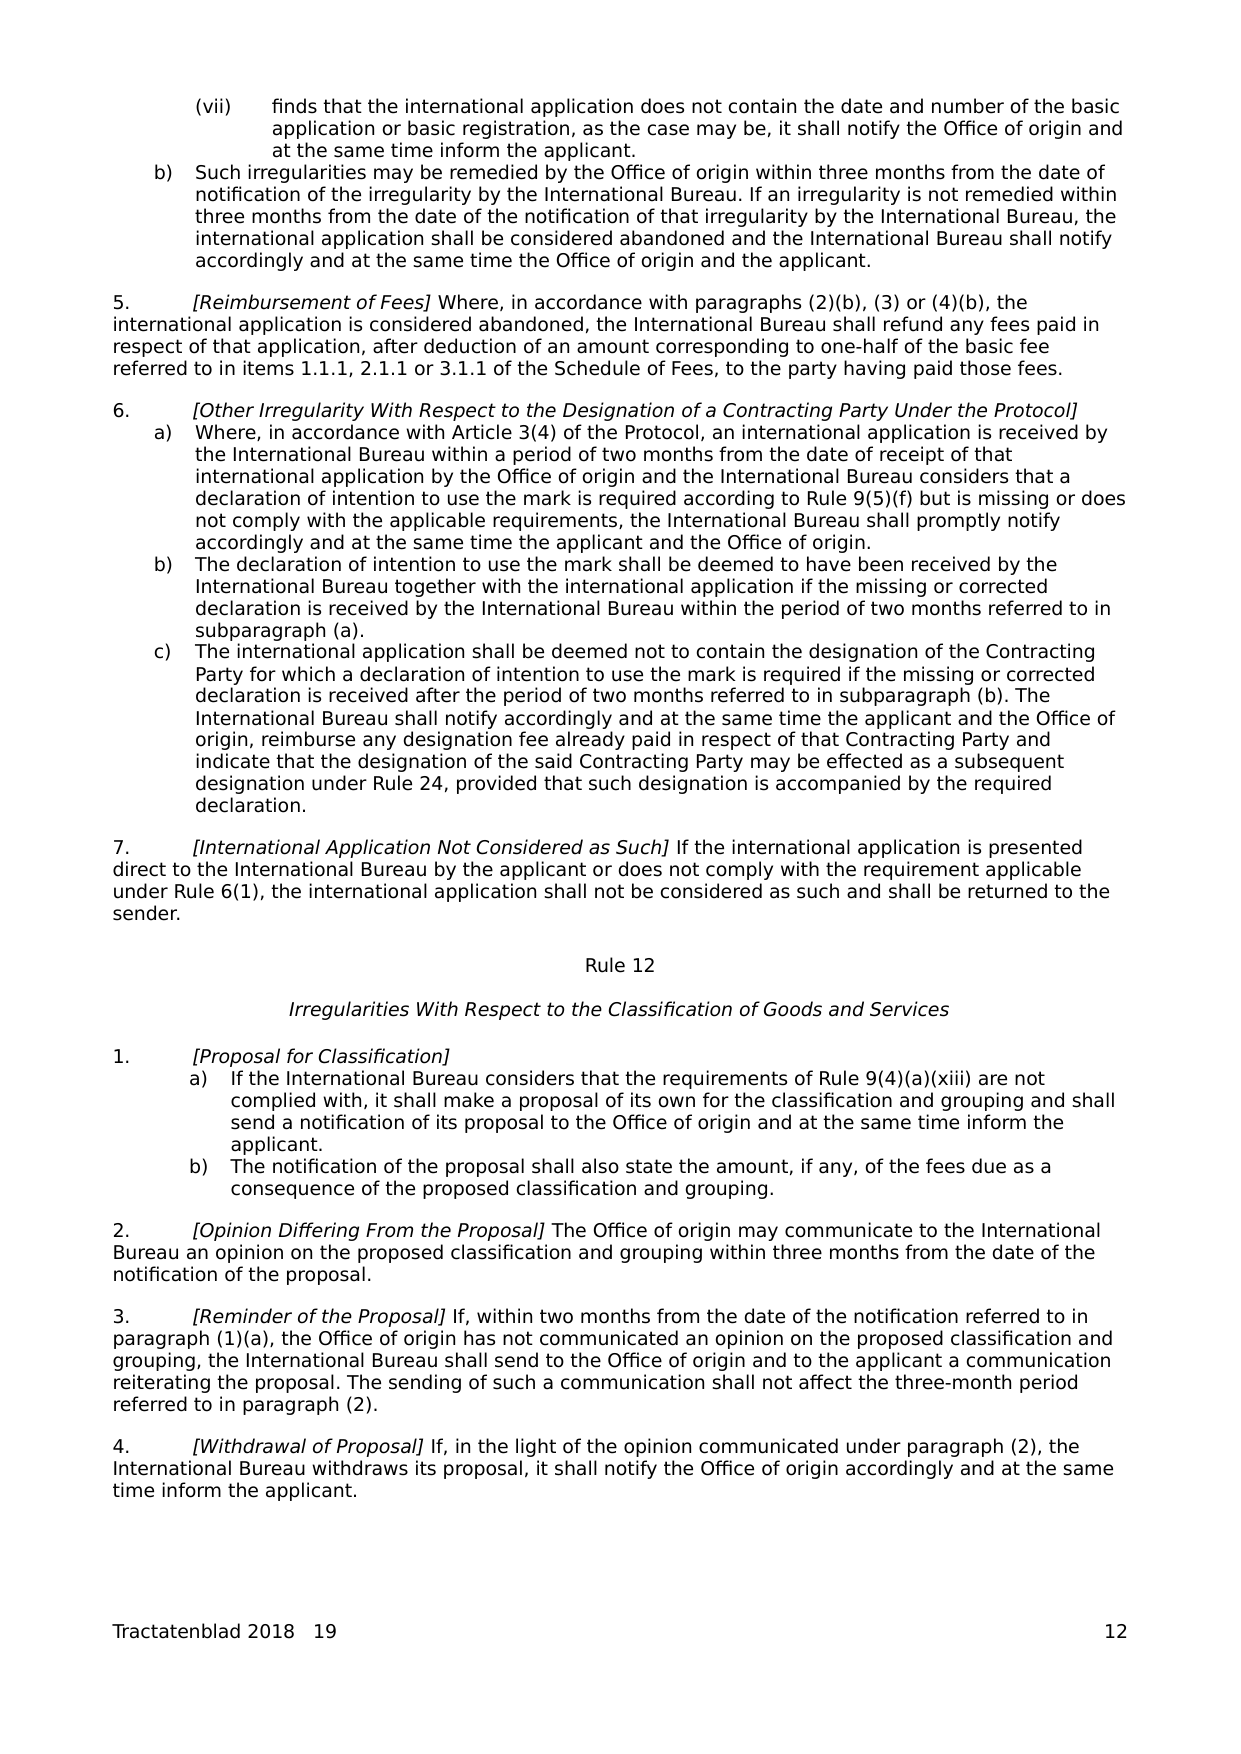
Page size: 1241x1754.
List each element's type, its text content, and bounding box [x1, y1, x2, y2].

text 5. [Reimbursement of Fees] Where, in accordance with paragraphs (2)(b), (3) or (4)(b), the international application is considered abandoned, the International Bureau shall refund any fees paid in respect of that application, after deduction of an amount corresponding to one-half of the basic fee referred to in items 1.1.1, 2.1.1 or 3.1.1 of the Schedule of Fees, to the party having paid those fees. [112, 292, 1128, 380]
text (vii) finds that the international application does not contain the date and number of the basic application or basic registration, as the case may be, it shall notify the Office of origin and at the same time inform the applicant. [195, 96, 1128, 162]
subtitle Rule 12 Irregularities With Respect to the Classification of Goods and Services [112, 955, 1128, 1021]
text 1. [Proposal for Classification] [112, 1046, 1128, 1068]
text c) The international application shall be deemed not to contain the designation of the Contracting Party for which a declaration of intention to use the mark is required if the missing or corrected declaration is received after the period of two months referred to in subparagraph (b). The International Bureau shall notify accordingly and at the same time the applicant and the Office of origin, reimburse any designation fee already paid in respect of that Contracting Party and indicate that the designation of the said Contracting Party may be effected as a subsequent designation under Rule 24, provided that such designation is accompanied by the required declaration. [153, 641, 1128, 817]
text b) Such irregularities may be remedied by the Office of origin within three months from the date of notification of the irregularity by the International Bureau. If an irregularity is not remedied within three months from the date of the notification of that irregularity by the International Bureau, the international application shall be considered abandoned and the International Bureau shall notify accordingly and at the same time the Office of origin and the applicant. [153, 162, 1128, 272]
text a) Where, in accordance with Article 3(4) of the Protocol, an international application is received by the International Bureau within a period of two months from the date of receipt of that international application by the Office of origin and the International Bureau considers that a declaration of intention to use the mark is required according to Rule 9(5)(f) but is missing or does not comply with the applicable requirements, the International Bureau shall promptly notify accordingly and at the same time the applicant and the Office of origin. [153, 422, 1128, 553]
text b) The notification of the proposal shall also state the amount, if any, of the fees due as a consequence of the proposed classification and grouping. [189, 1156, 1128, 1200]
text 6. [Other Irregularity With Respect to the Designation of a Contracting Party Under the Protocol] [112, 400, 1128, 422]
text 4. [Withdrawal of Proposal] If, in the light of the opinion communicated under paragraph (2), the International Bureau withdraws its proposal, it shall notify the Office of origin accordingly and at the same time inform the applicant. [112, 1436, 1128, 1502]
text a) If the International Bureau considers that the requirements of Rule 9(4)(a)(xiii) are not complied with, it shall make a proposal of its own for the classification and grouping and shall send a notification of its proposal to the Office of origin and at the same time inform the applicant. [189, 1068, 1128, 1156]
text 7. [International Application Not Considered as Such] If the international application is presented direct to the International Bureau by the applicant or does not comply with the requirement applicable under Rule 6(1), the international application shall not be considered as such and shall be returned to the sender. [112, 837, 1128, 925]
text b) The declaration of intention to use the mark shall be deemed to have been received by the International Bureau together with the international application if the missing or corrected declaration is received by the International Bureau within the period of two months referred to in subparagraph (a). [153, 553, 1128, 641]
text 3. [Reminder of the Proposal] If, within two months from the date of the notification referred to in paragraph (1)(a), the Office of origin has not communicated an opinion on the proposed classification and grouping, the International Bureau shall send to the Office of origin and to the applicant a communication reiterating the proposal. The sending of such a communication shall not affect the three-month period referred to in paragraph (2). [112, 1306, 1128, 1416]
text 2. [Opinion Differing From the Proposal] The Office of origin may communicate to the International Bureau an opinion on the proposed classification and grouping within three months from the date of the notification of the proposal. [112, 1220, 1128, 1286]
